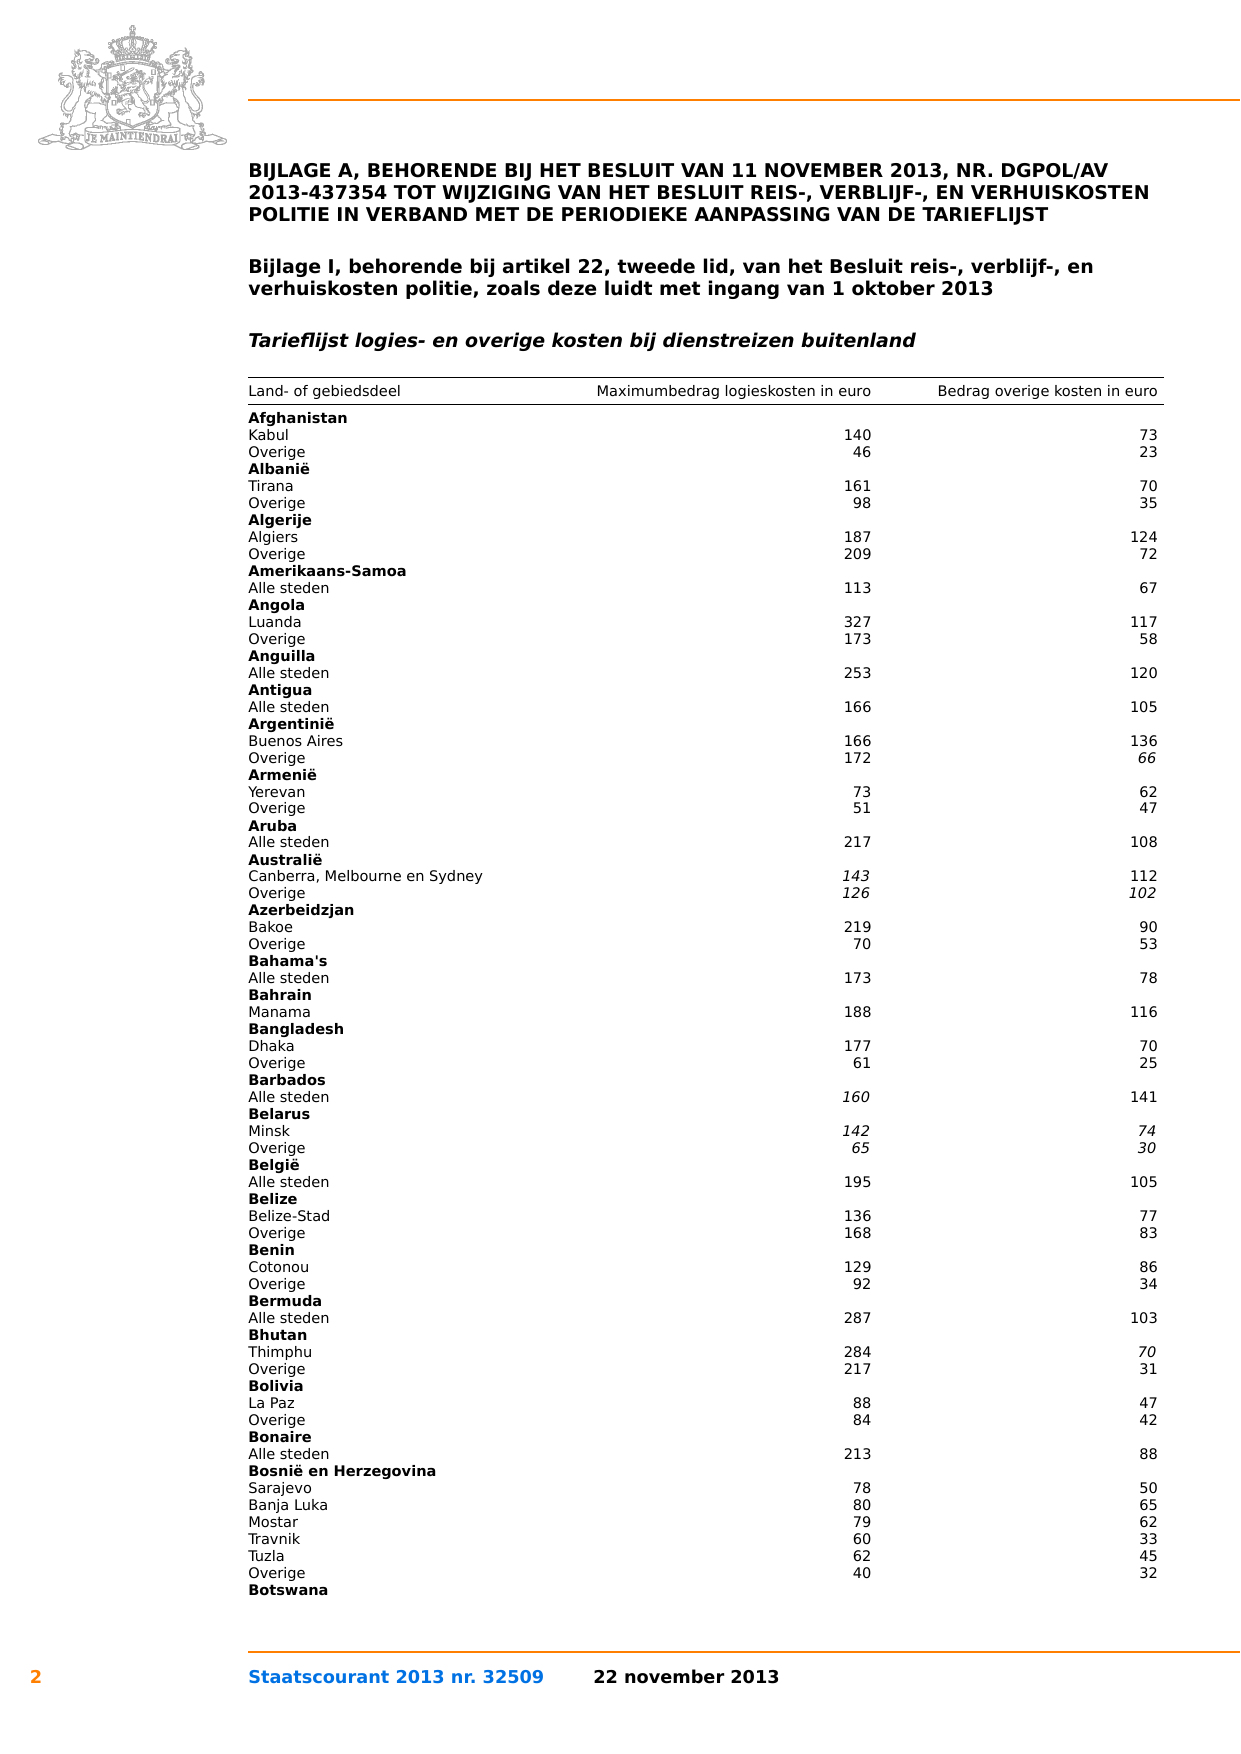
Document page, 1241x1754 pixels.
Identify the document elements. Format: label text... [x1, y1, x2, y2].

table_cell Yerevan [248, 784, 538, 800]
table_cell 172 [538, 750, 877, 766]
table_cell Overige [248, 1225, 538, 1242]
table_cell Angola [248, 597, 538, 614]
table_cell [538, 818, 877, 834]
table_cell Bonaire [248, 1429, 538, 1446]
table_cell Overige [248, 1140, 538, 1157]
table_cell [877, 953, 1163, 970]
table_cell België [248, 1157, 538, 1174]
table_cell [538, 563, 877, 580]
table_cell Belarus [248, 1106, 538, 1123]
table_cell [538, 716, 877, 732]
table_cell [877, 597, 1163, 614]
table_cell 217 [538, 834, 877, 851]
table_cell 327 [538, 614, 877, 631]
table_cell Buenos Aires [248, 733, 538, 749]
table_cell 117 [877, 614, 1163, 631]
table_cell Overige [248, 800, 538, 817]
table_cell Amerikaans-Samoa [248, 563, 538, 580]
table_cell 113 [538, 580, 877, 597]
table_cell Barbados [248, 1072, 538, 1089]
table_cell [877, 1021, 1163, 1038]
table_cell Bangladesh [248, 1021, 538, 1038]
table_cell Canberra, Melbourne en Sydney [248, 868, 538, 885]
table_cell 58 [877, 631, 1163, 648]
table_cell [877, 1157, 1163, 1174]
table_cell 78 [538, 1480, 877, 1497]
table_cell 105 [877, 1174, 1163, 1191]
table_cell 73 [877, 427, 1163, 444]
table_cell 140 [538, 427, 877, 444]
table_cell Azerbeidzjan [248, 902, 538, 919]
table_header Bedrag overige kosten in euro [877, 378, 1163, 404]
table_cell 173 [538, 631, 877, 648]
table_cell Australië [248, 851, 538, 868]
table_cell 33 [877, 1531, 1163, 1547]
table_cell Overige [248, 631, 538, 648]
table_cell Overige [248, 1276, 538, 1293]
table_cell Overige [248, 1055, 538, 1072]
table_cell Mostar [248, 1514, 538, 1531]
table_cell 53 [877, 936, 1163, 953]
table_cell Thimphu [248, 1344, 538, 1361]
table_cell 187 [538, 529, 877, 546]
table_cell Alle steden [248, 665, 538, 682]
table_cell 79 [538, 1514, 877, 1531]
table_cell 35 [877, 495, 1163, 512]
table_header Land- of gebiedsdeel [248, 378, 538, 404]
table_cell 88 [877, 1446, 1163, 1463]
table_cell [877, 851, 1163, 868]
table_cell Albanië [248, 461, 538, 478]
table_cell 284 [538, 1344, 877, 1361]
table_cell Anguilla [248, 648, 538, 664]
table_cell [877, 512, 1163, 529]
table_cell 126 [538, 885, 877, 902]
table_cell Algiers [248, 529, 538, 546]
table_cell 61 [538, 1055, 877, 1072]
table_cell 25 [877, 1055, 1163, 1072]
table_cell [877, 1429, 1163, 1446]
table_cell [877, 1242, 1163, 1259]
table_cell 124 [877, 529, 1163, 546]
table_cell 142 [538, 1123, 877, 1140]
table_cell 168 [538, 1225, 877, 1242]
table_cell [538, 1581, 877, 1598]
table_cell 51 [538, 800, 877, 817]
table_cell 73 [538, 784, 877, 800]
table_cell 129 [538, 1259, 877, 1276]
table_cell Botswana [248, 1581, 538, 1598]
table_cell [877, 1191, 1163, 1208]
table_cell 60 [538, 1531, 877, 1547]
table_cell 40 [538, 1565, 877, 1581]
table_cell 287 [538, 1310, 877, 1327]
table_cell [538, 1191, 877, 1208]
table_cell Armenië [248, 766, 538, 783]
table_cell 161 [538, 478, 877, 495]
table_cell 195 [538, 1174, 877, 1191]
table_cell [538, 1072, 877, 1089]
table_cell 86 [877, 1259, 1163, 1276]
table_cell [538, 1106, 877, 1123]
table_cell [538, 1378, 877, 1395]
table_cell Alle steden [248, 1089, 538, 1106]
table_cell [538, 461, 877, 478]
table_cell 92 [538, 1276, 877, 1293]
table_cell Kabul [248, 427, 538, 444]
table_cell 72 [877, 546, 1163, 563]
table_cell [877, 1072, 1163, 1089]
table_cell Sarajevo [248, 1480, 538, 1497]
table_cell 65 [538, 1140, 877, 1157]
table_cell Tuzla [248, 1548, 538, 1564]
table_cell Alle steden [248, 1174, 538, 1191]
table_cell 217 [538, 1361, 877, 1378]
table_cell 45 [877, 1548, 1163, 1564]
table_cell [538, 1327, 877, 1344]
table_cell 65 [877, 1497, 1163, 1513]
table_cell 177 [538, 1038, 877, 1055]
table_cell 90 [877, 919, 1163, 936]
table_cell 219 [538, 919, 877, 936]
table_cell 78 [877, 970, 1163, 987]
subtitle Bijlage I, behorende bij artikel 22, tweede lid, van het Besluit reis-, verblijf-, en verhuiskosten politie, zoals deze luidt met ingang van 1 oktober 2013 [248, 256, 1163, 300]
table_cell Overige [248, 1565, 538, 1581]
table_cell Benin [248, 1242, 538, 1259]
table_cell [538, 953, 877, 970]
table_cell [538, 987, 877, 1004]
table_cell 62 [877, 784, 1163, 800]
table_cell [538, 648, 877, 664]
table_cell 253 [538, 665, 877, 682]
table_cell [538, 405, 877, 427]
table_cell Luanda [248, 614, 538, 631]
table_cell Dhaka [248, 1038, 538, 1055]
table_cell Overige [248, 546, 538, 563]
table_cell 70 [877, 1344, 1163, 1361]
table_cell Bhutan [248, 1327, 538, 1344]
table_cell Bosnië en Herzegovina [248, 1463, 538, 1479]
table_cell [877, 682, 1163, 698]
table_cell [877, 1106, 1163, 1123]
table_cell [877, 1327, 1163, 1344]
table_cell Overige [248, 495, 538, 512]
table_cell Alle steden [248, 1446, 538, 1463]
table_cell 77 [877, 1208, 1163, 1225]
table_cell [877, 818, 1163, 834]
table_cell 80 [538, 1497, 877, 1513]
table_cell [538, 1429, 877, 1446]
table_cell 62 [538, 1548, 877, 1564]
table_cell 213 [538, 1446, 877, 1463]
table_cell 166 [538, 733, 877, 749]
table_cell La Paz [248, 1395, 538, 1412]
table_cell Alle steden [248, 580, 538, 597]
table_cell [877, 1378, 1163, 1395]
table_cell 136 [877, 733, 1163, 749]
table_cell 32 [877, 1565, 1163, 1581]
table_cell Algerije [248, 512, 538, 529]
table_cell 70 [877, 1038, 1163, 1055]
table_cell 88 [538, 1395, 877, 1412]
table_cell [877, 461, 1163, 478]
table_cell Afghanistan [248, 405, 538, 427]
subtitle Tarieflijst logies- en overige kosten bij dienstreizen buitenland [248, 330, 1163, 352]
table_cell 47 [877, 1395, 1163, 1412]
table_cell [538, 512, 877, 529]
picture [38, 25, 227, 150]
table_cell [538, 1293, 877, 1310]
table_cell 84 [538, 1412, 877, 1429]
table_cell [538, 766, 877, 783]
table_cell [877, 1293, 1163, 1310]
table_cell Overige [248, 1412, 538, 1429]
table_cell 103 [877, 1310, 1163, 1327]
table_cell Bakoe [248, 919, 538, 936]
table_cell Alle steden [248, 1310, 538, 1327]
table_cell Overige [248, 936, 538, 953]
table_cell [877, 716, 1163, 732]
table_cell 30 [877, 1140, 1163, 1157]
table_cell [877, 563, 1163, 580]
table_cell Cotonou [248, 1259, 538, 1276]
table_cell 67 [877, 580, 1163, 597]
table_cell 102 [877, 885, 1163, 902]
table_header Maximumbedrag logieskosten in euro [538, 378, 877, 404]
table_cell [877, 766, 1163, 783]
table_cell Argentinië [248, 716, 538, 732]
table_cell [877, 1581, 1163, 1598]
table_cell Travnik [248, 1531, 538, 1547]
table_cell Banja Luka [248, 1497, 538, 1513]
table_cell [538, 1021, 877, 1038]
table_cell Bahrain [248, 987, 538, 1004]
table_cell 120 [877, 665, 1163, 682]
table_cell [538, 1157, 877, 1174]
table_cell Antigua [248, 682, 538, 698]
table_cell [877, 1463, 1163, 1479]
table_cell 209 [538, 546, 877, 563]
table_cell [877, 405, 1163, 427]
table_cell Bolivia [248, 1378, 538, 1395]
table_cell 105 [877, 699, 1163, 716]
table_cell 160 [538, 1089, 877, 1106]
table_cell Bermuda [248, 1293, 538, 1310]
table_cell Aruba [248, 818, 538, 834]
table_cell [538, 597, 877, 614]
table_cell 112 [877, 868, 1163, 885]
table_cell 70 [877, 478, 1163, 495]
table_cell 31 [877, 1361, 1163, 1378]
table_cell 166 [538, 699, 877, 716]
table_cell 70 [538, 936, 877, 953]
table_cell 143 [538, 868, 877, 885]
table_cell 98 [538, 495, 877, 512]
table_cell 46 [538, 444, 877, 461]
table_cell 74 [877, 1123, 1163, 1140]
table_cell 34 [877, 1276, 1163, 1293]
table_cell 116 [877, 1004, 1163, 1021]
table_cell 136 [538, 1208, 877, 1225]
table_cell Overige [248, 1361, 538, 1378]
table_cell 62 [877, 1514, 1163, 1531]
table_cell [538, 1463, 877, 1479]
table_cell [538, 902, 877, 919]
table_cell Overige [248, 750, 538, 766]
table_cell 50 [877, 1480, 1163, 1497]
table_cell 66 [877, 750, 1163, 766]
table_cell 108 [877, 834, 1163, 851]
table_cell 23 [877, 444, 1163, 461]
table_cell [877, 648, 1163, 664]
table_cell Alle steden [248, 970, 538, 987]
table_cell [877, 987, 1163, 1004]
table_cell [877, 902, 1163, 919]
table_cell 141 [877, 1089, 1163, 1106]
table_cell [538, 851, 877, 868]
table_cell Alle steden [248, 834, 538, 851]
table_cell Belize-Stad [248, 1208, 538, 1225]
table_cell Tirana [248, 478, 538, 495]
table_cell 188 [538, 1004, 877, 1021]
table_cell 47 [877, 800, 1163, 817]
subtitle BIJLAGE A, BEHORENDE BIJ HET BESLUIT VAN 11 NOVEMBER 2013, NR. DGPOL/AV 2013-437354 TOT WIJZIGING VAN HET BESLUIT REIS-, VERBLIJF-, EN VERHUISKOSTEN POLITIE IN VERBAND MET DE PERIODIEKE AANPASSING VAN DE TARIEFLIJST [248, 160, 1163, 226]
table_cell Belize [248, 1191, 538, 1208]
table_cell Overige [248, 885, 538, 902]
table_cell [538, 682, 877, 698]
table_cell 83 [877, 1225, 1163, 1242]
table_cell Bahama's [248, 953, 538, 970]
table_cell 173 [538, 970, 877, 987]
table_cell [538, 1242, 877, 1259]
table_cell Minsk [248, 1123, 538, 1140]
table_cell Alle steden [248, 699, 538, 716]
table_cell 42 [877, 1412, 1163, 1429]
table_cell Manama [248, 1004, 538, 1021]
table_cell Overige [248, 444, 538, 461]
